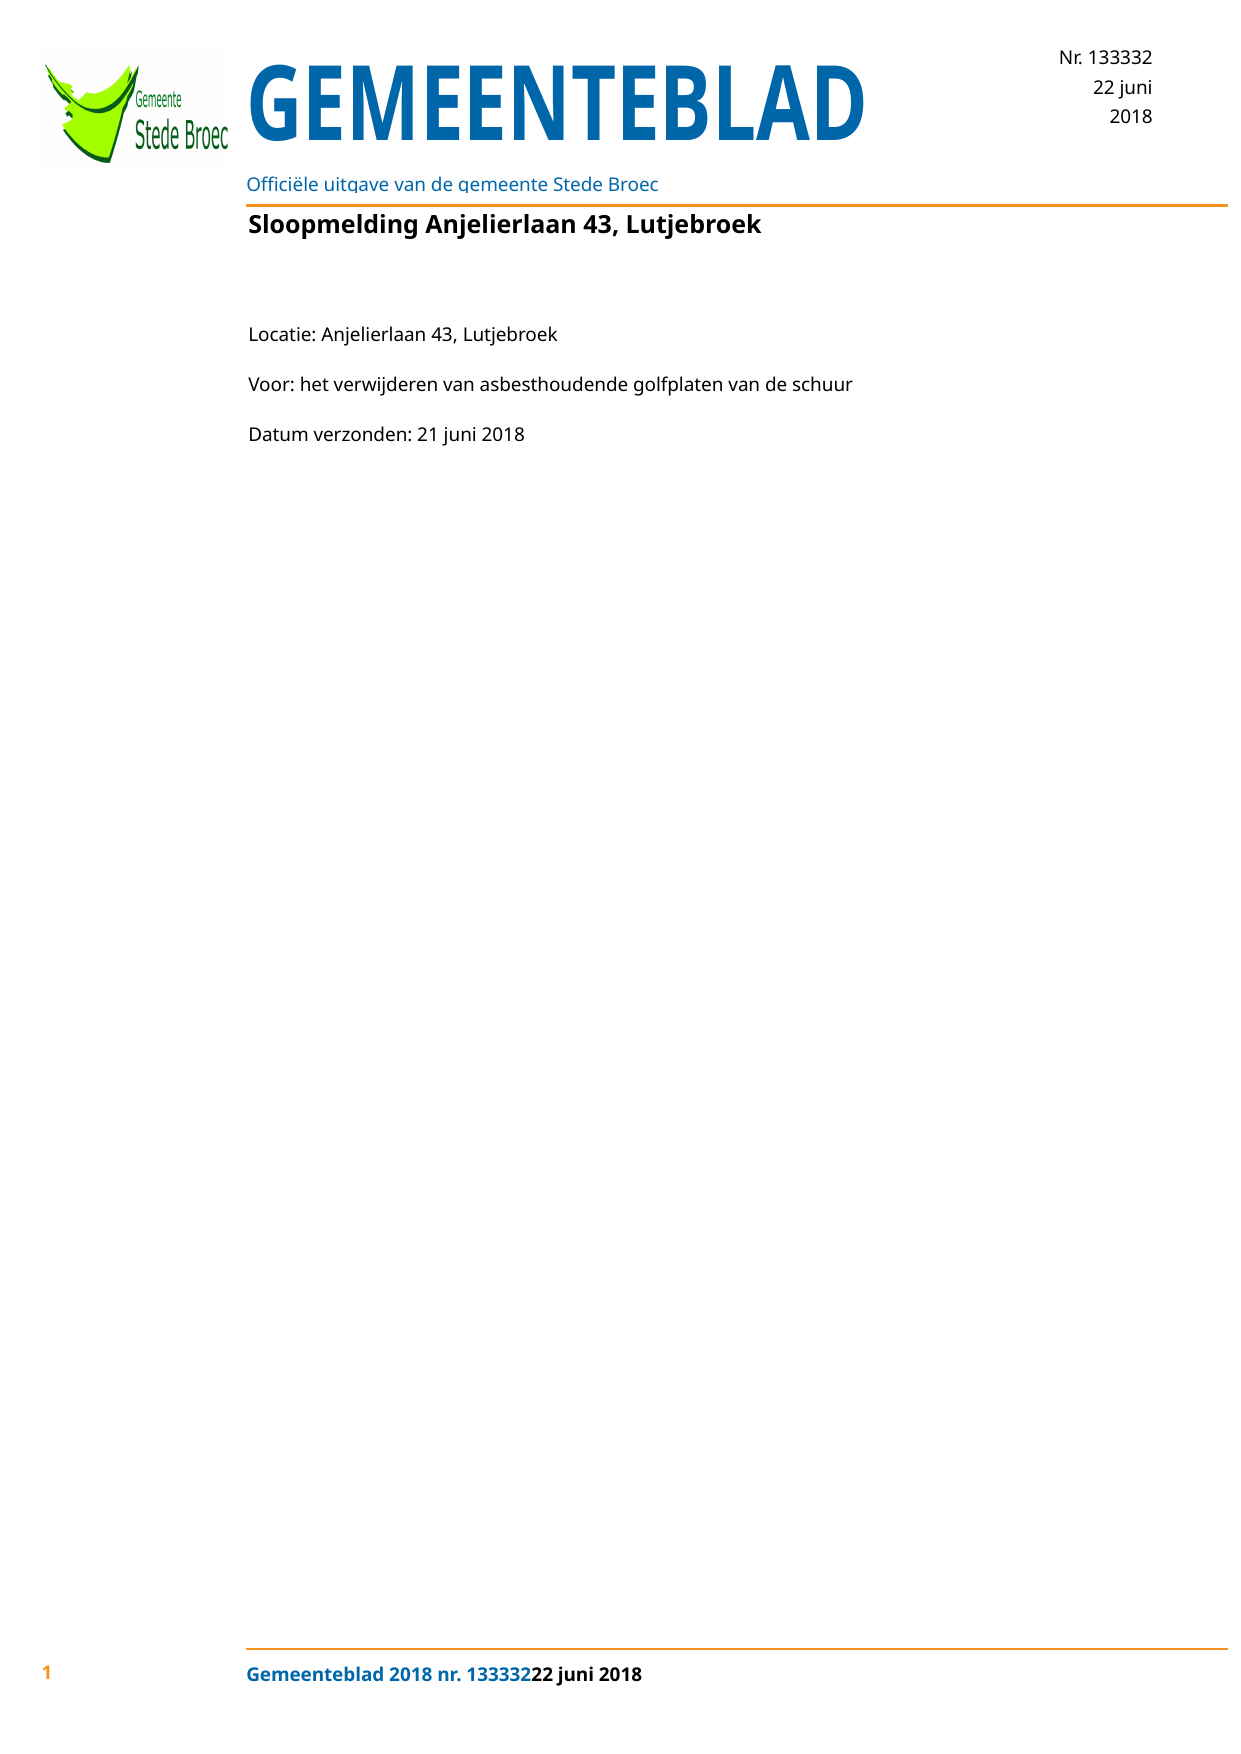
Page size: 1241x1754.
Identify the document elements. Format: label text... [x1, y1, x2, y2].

text Sloopmelding Anjelierlaan 43, Lutjebroek [248, 207, 1152, 241]
picture [41, 47, 231, 172]
text Voor: het verwijderen van asbesthoudende golfplaten van de schuur [248, 371, 1152, 397]
text Locatie: Anjelierlaan 43, Lutjebroek [248, 321, 1152, 346]
text Datum verzonden: 21 juni 2018 [248, 422, 1152, 447]
